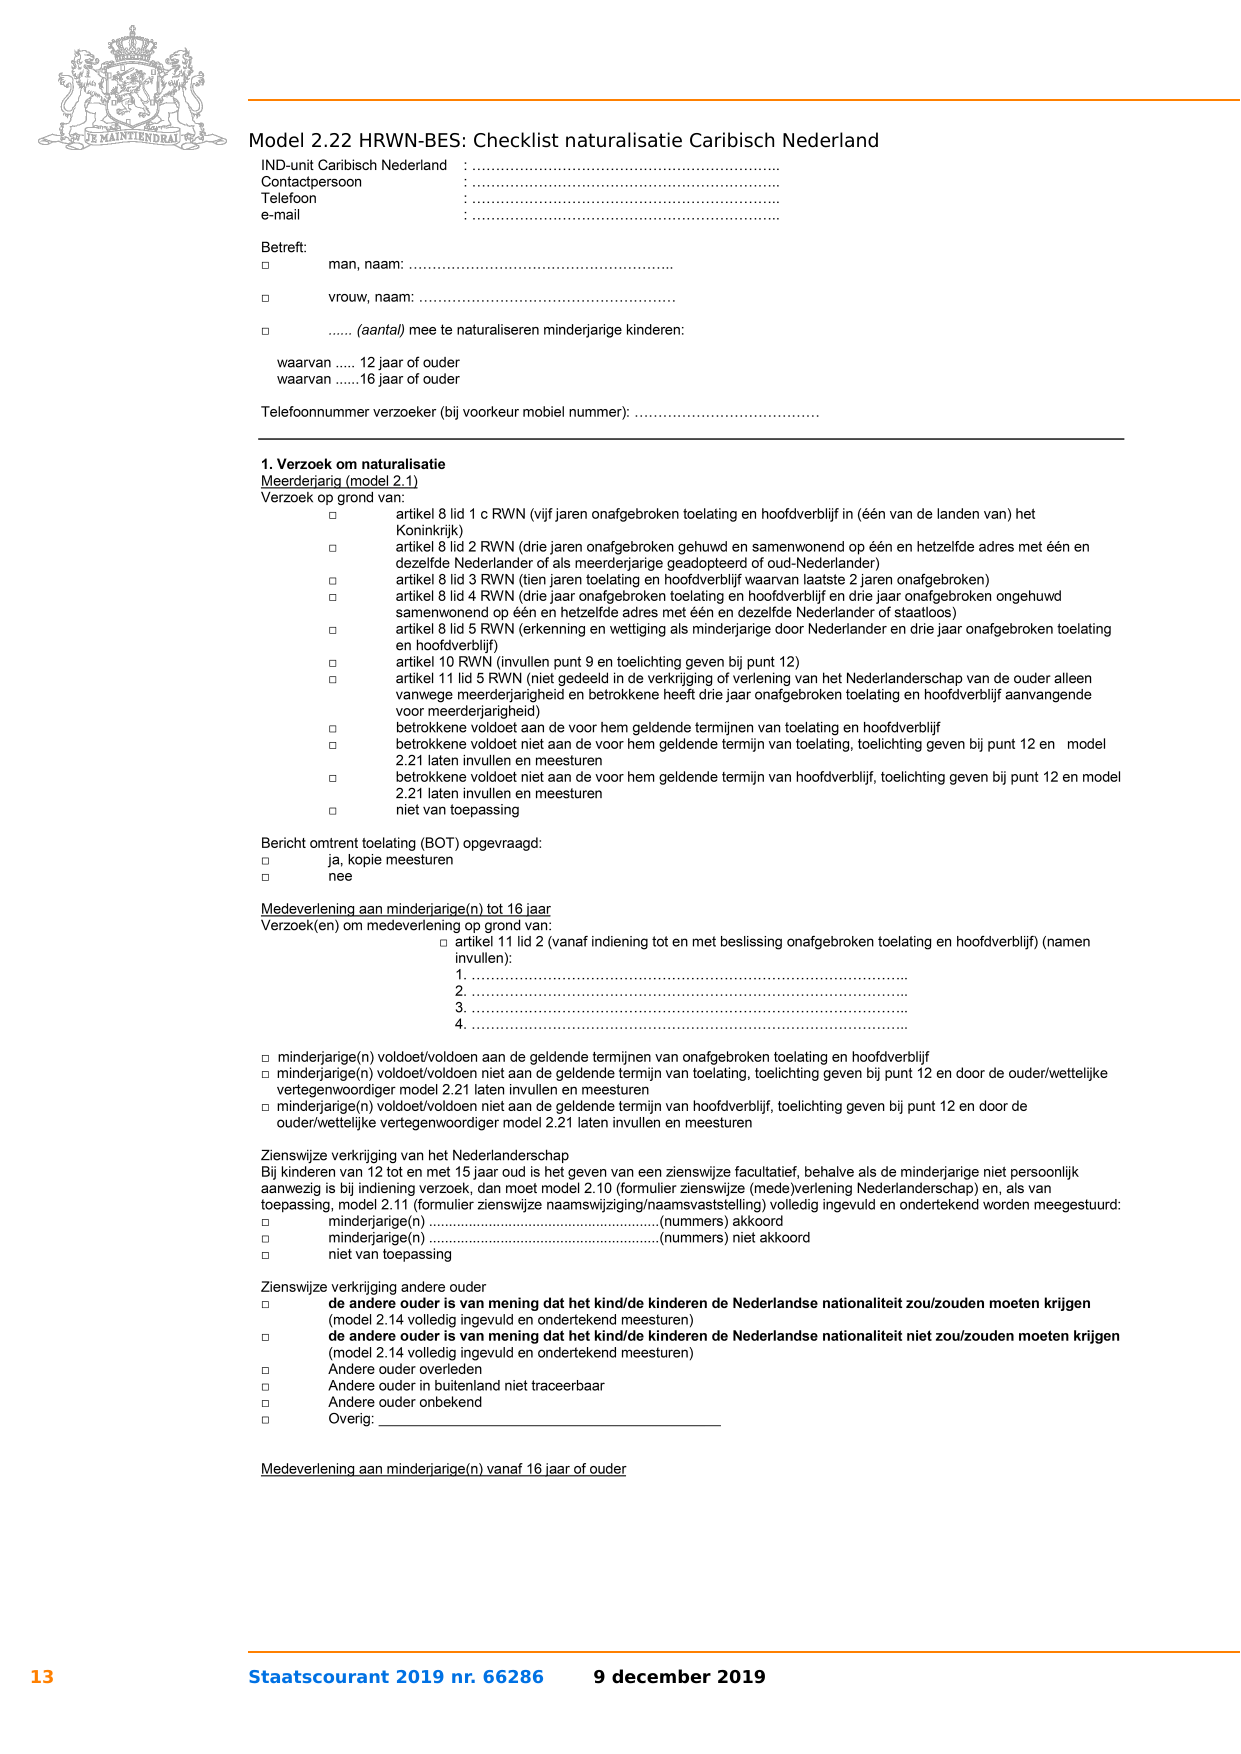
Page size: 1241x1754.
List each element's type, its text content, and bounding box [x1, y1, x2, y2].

text Model 2.22 HRWN-BES: Checklist naturalisatie Caribisch Nederland [248, 130, 1163, 1491]
picture [38, 25, 227, 150]
picture [248, 151, 1134, 1487]
